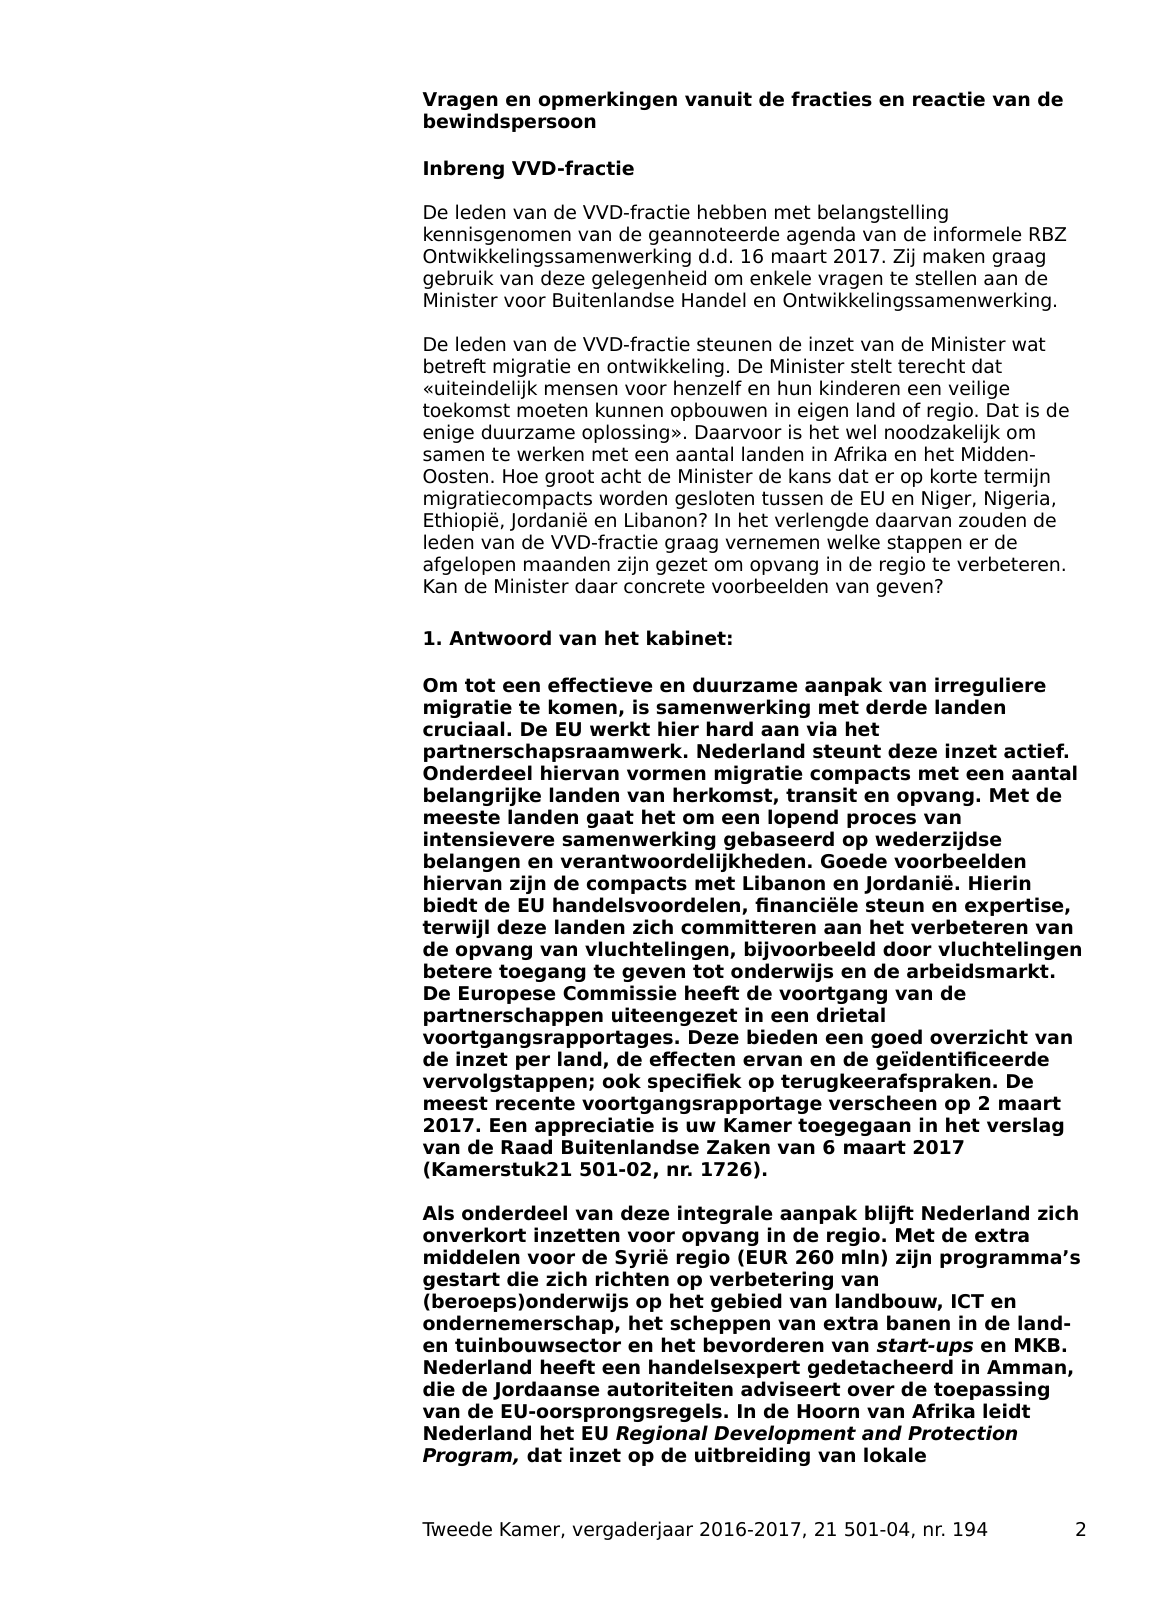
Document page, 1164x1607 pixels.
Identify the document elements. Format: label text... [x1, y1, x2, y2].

text Als onderdeel van deze integrale aanpak blijft Nederland zich onverkort inzetten voor opvang in de regio. Met de extra middelen voor de Syrië regio (EUR 260 mln) zijn programma’s gestart die zich richten op verbetering van (beroeps)onderwijs op het gebied van landbouw, ICT en ondernemerschap, het scheppen van extra banen in de land- en tuinbouwsector en het bevorderen van start-ups en MKB. Nederland heeft een handelsexpert gedetacheerd in Amman, die de Jordaanse autoriteiten adviseert over de toepassing van de EU-oorsprongsregels. In de Hoorn van Afrika leidt Nederland het EU Regional Development and Protection Program, dat inzet op de uitbreiding van lokale [422, 1203, 1087, 1466]
text De leden van de VVD-fractie steunen de inzet van de Minister wat betreft migratie en ontwikkeling. De Minister stelt terecht dat «uiteindelijk mensen voor henzelf en hun kinderen een veilige toekomst moeten kunnen opbouwen in eigen land of regio. Dat is de enige duurzame oplossing». Daarvoor is het wel noodzakelijk om samen te werken met een aantal landen in Afrika en het Midden-Oosten. Hoe groot acht de Minister de kans dat er op korte termijn migratiecompacts worden gesloten tussen de EU en Niger, Nigeria, Ethiopië, Jordanië en Libanon? In het verlengde daarvan zouden de leden van de VVD-fractie graag vernemen welke stappen er de afgelopen maanden zijn gezet om opvang in de regio te verbeteren. Kan de Minister daar concrete voorbeelden van geven? [422, 334, 1087, 598]
text Om tot een effectieve en duurzame aanpak van irreguliere migratie te komen, is samenwerking met derde landen cruciaal. De EU werkt hier hard aan via het partnerschapsraamwerk. Nederland steunt deze inzet actief. Onderdeel hiervan vormen migratie compacts met een aantal belangrijke landen van herkomst, transit en opvang. Met de meeste landen gaat het om een lopend proces van intensievere samenwerking gebaseerd op wederzijdse belangen en verantwoordelijkheden. Goede voorbeelden hiervan zijn de compacts met Libanon en Jordanië. Hierin biedt de EU handelsvoordelen, financiële steun en expertise, terwijl deze landen zich committeren aan het verbeteren van de opvang van vluchtelingen, bijvoorbeeld door vluchtelingen betere toegang te geven tot onderwijs en de arbeidsmarkt. De Europese Commissie heeft de voortgang van de partnerschappen uiteengezet in een drietal voortgangsrapportages. Deze bieden een goed overzicht van de inzet per land, de effecten ervan en de geïdentificeerde vervolgstappen; ook specifiek op terugkeerafspraken. De meest recente voortgangsrapportage verscheen op 2 maart 2017. Een appreciatie is uw Kamer toegegaan in het verslag van de Raad Buitenlandse Zaken van 6 maart 2017 (Kamerstuk21 501-02, nr. 1726). [422, 675, 1087, 1181]
subtitle Inbreng VVD-fractie [422, 158, 1087, 180]
subtitle Vragen en opmerkingen vanuit de fracties en reactie van de bewindspersoon [422, 89, 1087, 133]
subtitle 1. Antwoord van het kabinet: [422, 628, 1087, 650]
text De leden van de VVD-fractie hebben met belangstelling kennisgenomen van de geannoteerde agenda van de informele RBZ Ontwikkelingssamenwerking d.d. 16 maart 2017. Zij maken graag gebruik van deze gelegenheid om enkele vragen te stellen aan de Minister voor Buitenlandse Handel en Ontwikkelingssamenwerking. [422, 202, 1087, 312]
